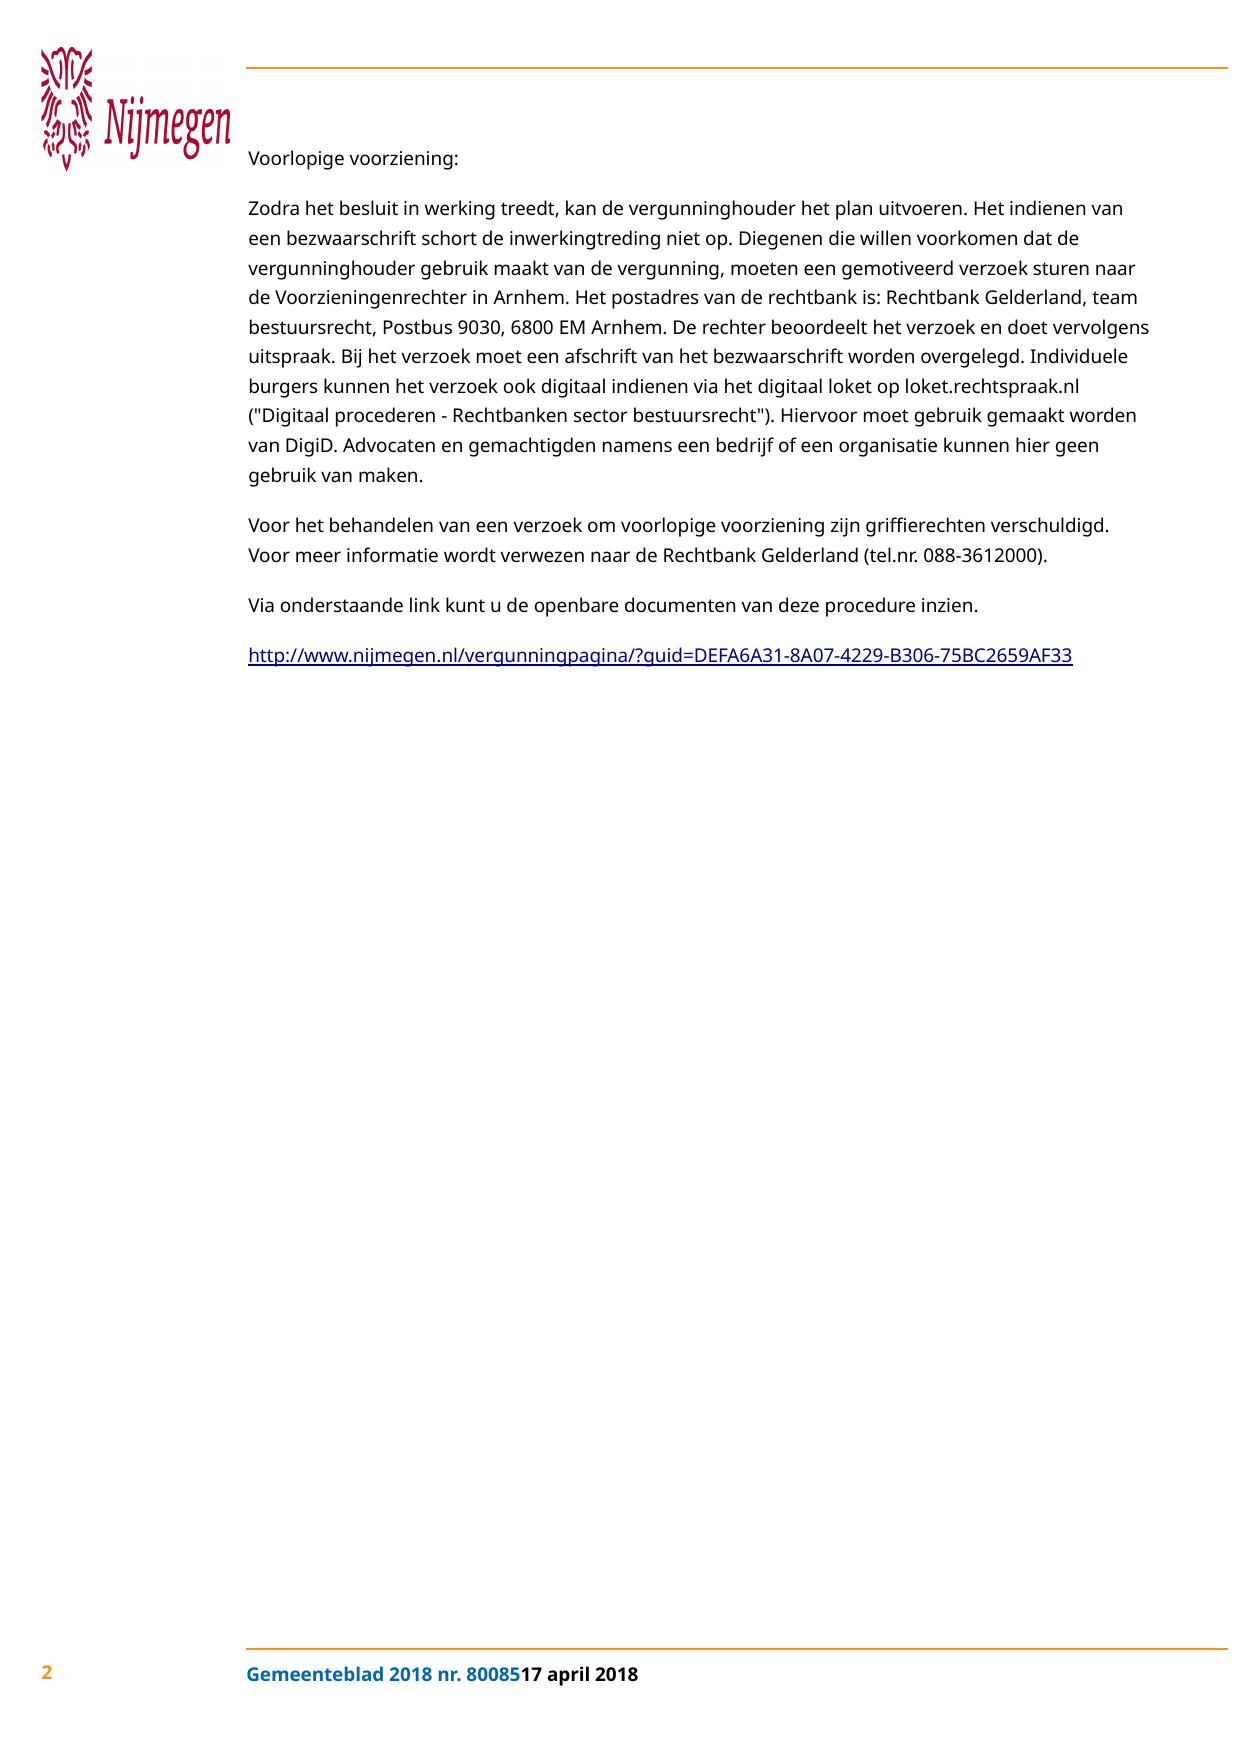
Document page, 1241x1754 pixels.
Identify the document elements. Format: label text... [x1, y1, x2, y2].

text Zodra het besluit in werking treedt, kan de vergunninghouder het plan uitvoeren. Het indienen van een bezwaarschrift schort de inwerkingtreding niet op. Diegenen die willen voorkomen dat de vergunninghouder gebruik maakt van de vergunning, moeten een gemotiveerd verzoek sturen naar de Voorzieningenrechter in Arnhem. Het postadres van de rechtbank is: Rechtbank Gelderland, team bestuursrecht, Postbus 9030, 6800 EM Arnhem. De rechter beoordeelt het verzoek en doet vervolgens uitspraak. Bij het verzoek moet een afschrift van het bezwaarschrift worden overgelegd. Individuele burgers kunnen het verzoek ook digitaal indienen via het digitaal loket op loket.rechtspraak.nl ("Digitaal procederen - Rechtbanken sector bestuursrecht"). Hiervoor moet gebruik gemaakt worden van DigiD. Advocaten en gemachtigden namens een bedrijf of een organisatie kunnen hier geen gebruik van maken. [248, 196, 1152, 488]
picture [41, 47, 231, 172]
text http://www.nijmegen.nl/vergunningpagina/?guid=DEFA6A31-8A07-4229-B306-75BC2659AF33 [248, 643, 1152, 668]
text Via onderstaande link kunt u de openbare documenten van deze procedure inzien. [248, 592, 1152, 618]
text Voorlopige voorziening: [248, 145, 1152, 171]
text Voor het behandelen van een verzoek om voorlopige voorziening zijn griffierechten verschuldigd. Voor meer informatie wordt verwezen naar de Rechtbank Gelderland (tel.nr. 088-3612000). [248, 512, 1152, 568]
